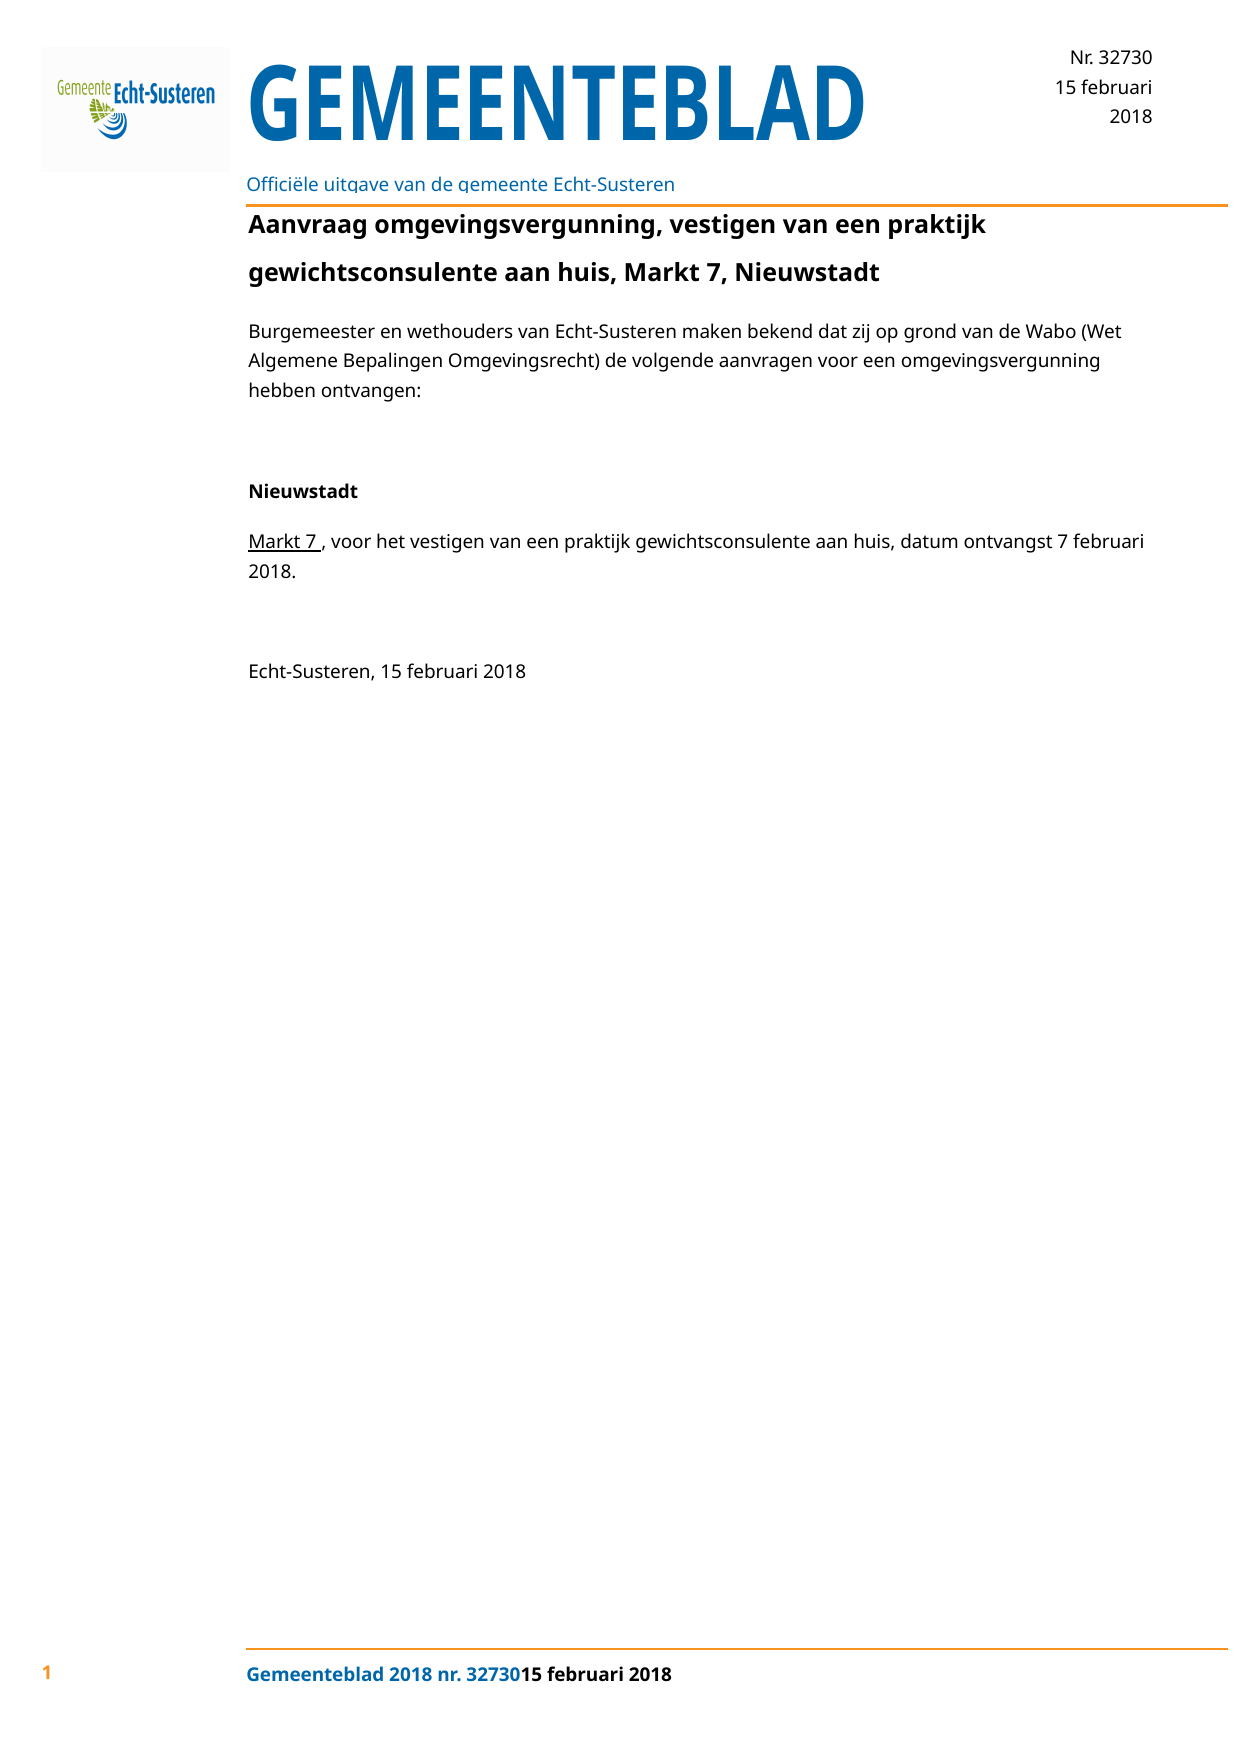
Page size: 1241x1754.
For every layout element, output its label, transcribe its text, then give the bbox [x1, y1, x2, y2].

text Burgemeester en wethouders van Echt-Susteren maken bekend dat zij op grond van de Wabo (Wet Algemene Bepalingen Omgevingsrecht) de volgende aanvragen voor een omgevingsvergunning hebben ontvangen: [248, 318, 1152, 403]
text Echt-Susteren, 15 februari 2018 [248, 659, 1152, 684]
text Aanvraag omgevingsvergunning, vestigen van een praktijk gewichtsconsulente aan huis, Markt 7, Nieuwstadt [248, 207, 1152, 288]
picture [41, 47, 231, 172]
text Markt 7 , voor het vestigen van een praktijk gewichtsconsulente aan huis, datum ontvangst 7 februari 2018. [248, 528, 1152, 584]
text Nieuwstadt [248, 478, 1152, 504]
